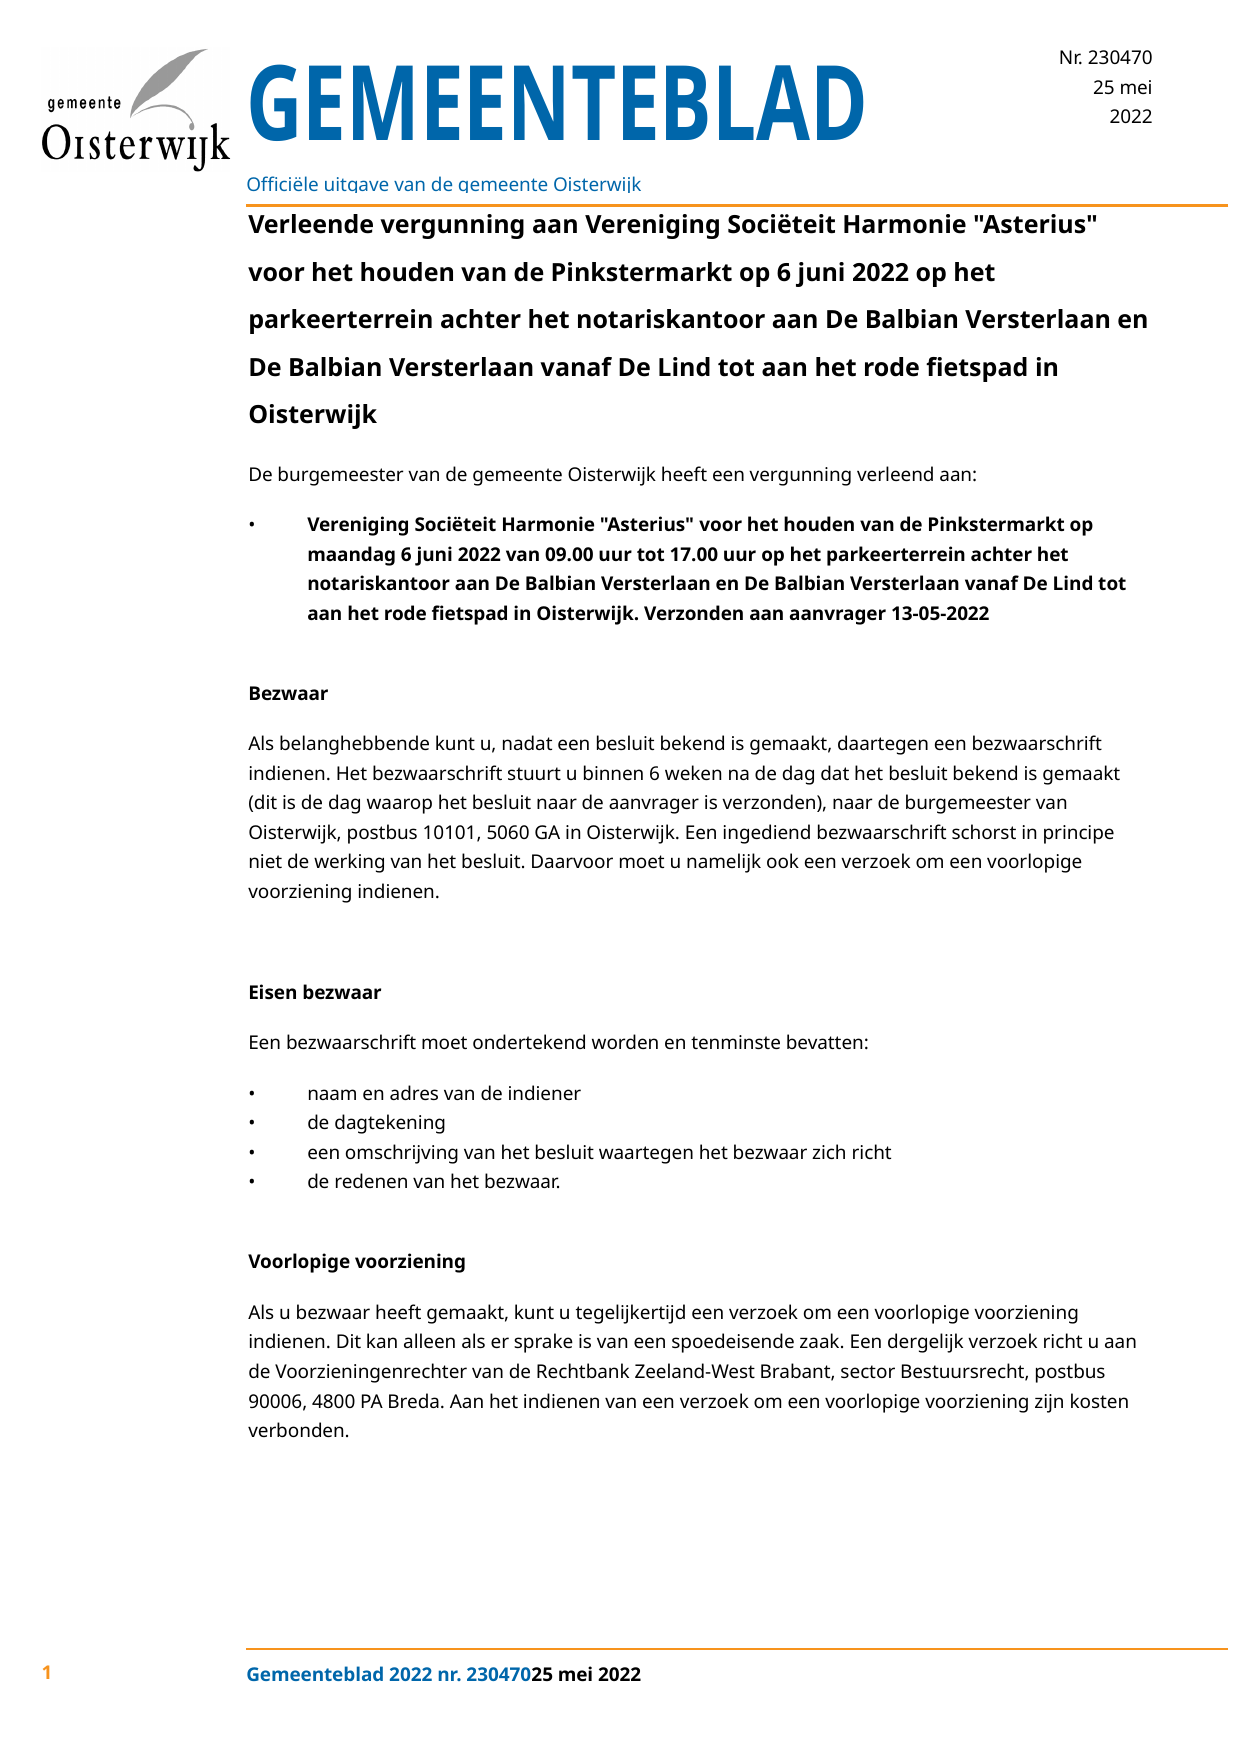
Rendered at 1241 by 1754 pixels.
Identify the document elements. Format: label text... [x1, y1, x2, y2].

text Als belanghebbende kunt u, nadat een besluit bekend is gemaakt, daartegen een bezwaarschrift indienen. Het bezwaarschrift stuurt u binnen 6 weken na de dag dat het besluit bekend is gemaakt (dit is de dag waarop het besluit naar de aanvrager is verzonden), naar de burgemeester van Oisterwijk, postbus 10101, 5060 GA in Oisterwijk. Een ingediend bezwaarschrift schorst in principe niet de werking van het besluit. Daarvoor moet u namelijk ook een verzoek om een voorlopige voorziening indienen. [248, 730, 1152, 904]
text Een bezwaarschrift moet ondertekend worden en tenminste bevatten: [248, 1029, 1152, 1055]
picture [41, 47, 231, 172]
text De burgemeester van de gemeente Oisterwijk heeft een vergunning verleend aan: [248, 461, 1152, 486]
list Vereniging Sociëteit Harmonie "Asterius" voor het houden van de Pinkstermarkt op maandag 6 juni 2022 van 09.00 uur tot 17.00 uur op het parkeerterrein achter het notariskantoor aan De Balbian Versterlaan en De Balbian Versterlaan vanaf De Lind tot aan het rode fietspad in Oisterwijk. Verzonden aan aanvrager 13-05-2022 [248, 511, 1152, 626]
text Verleende vergunning aan Vereniging Sociëteit Harmonie "Asterius" voor het houden van de Pinkstermarkt op 6 juni 2022 op het parkeerterrein achter het notariskantoor aan De Balbian Versterlaan en De Balbian Versterlaan vanaf De Lind tot aan het rode fietspad in Oisterwijk [248, 207, 1152, 431]
text Voorlopige voorziening [248, 1249, 1152, 1274]
list de dagtekening [248, 1109, 1152, 1135]
text Bezwaar [248, 680, 1152, 706]
list de redenen van het bezwaar. [248, 1169, 1152, 1194]
list naam en adres van de indiener [248, 1080, 1152, 1106]
text Eisen bezwaar [248, 979, 1152, 1005]
list een omschrijving van het besluit waartegen het bezwaar zich richt [248, 1139, 1152, 1165]
text Als u bezwaar heeft gemaakt, kunt u tegelijkertijd een verzoek om een voorlopige voorziening indienen. Dit kan alleen als er sprake is van een spoedeisende zaak. Een dergelijk verzoek richt u aan de Voorzieningenrechter van de Rechtbank Zeeland-West Brabant, sector Bestuursrecht, postbus 90006, 4800 PA Breda. Aan het indienen van een verzoek om een voorlopige voorziening zijn kosten verbonden. [248, 1299, 1152, 1443]
